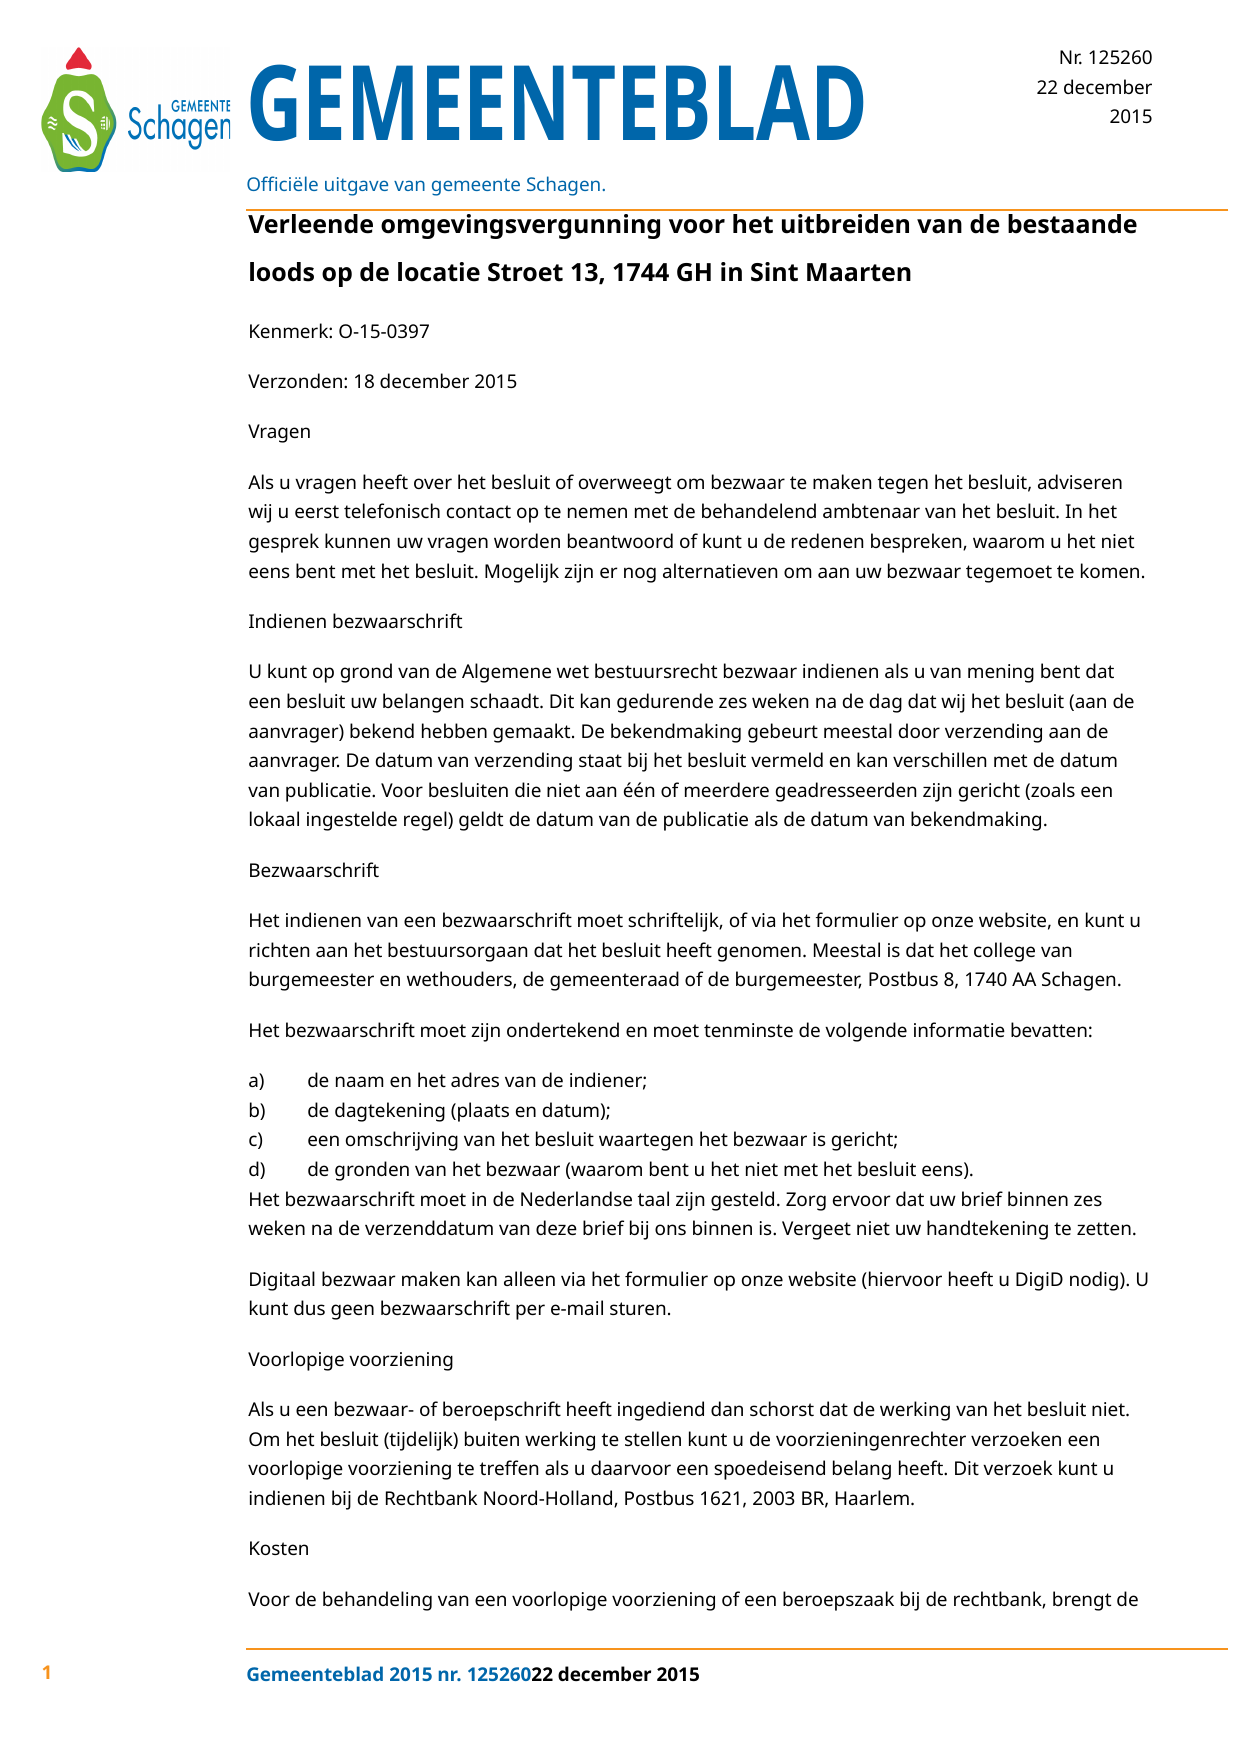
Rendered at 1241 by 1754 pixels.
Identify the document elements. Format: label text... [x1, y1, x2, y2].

text U kunt op grond van de Algemene wet bestuursrecht bezwaar indienen als u van mening bent dat een besluit uw belangen schaadt. Dit kan gedurende zes weken na de dag dat wij het besluit (aan de aanvrager) bekend hebben gemaakt. De bekendmaking gebeurt meestal door verzending aan de aanvrager. De datum van verzending staat bij het besluit vermeld en kan verschillen met de datum van publicatie. Voor besluiten die niet aan één of meerdere geadresseerden zijn gericht (zoals een lokaal ingestelde regel) geldt de datum van de publicatie als de datum van bekendmaking. [248, 659, 1152, 832]
text Kosten [248, 1535, 1152, 1561]
text Vragen [248, 419, 1152, 444]
list de gronden van het bezwaar (waarom bent u het niet met het besluit eens). [248, 1156, 1152, 1182]
list de dagtekening (plaats en datum); [248, 1097, 1152, 1123]
text Het indienen van een bezwaarschrift moet schriftelijk, of via het formulier op onze website, en kunt u richten aan het bestuursorgaan dat het besluit heeft genomen. Meestal is dat het college van burgemeester en wethouders, de gemeenteraad of de burgemeester, Postbus 8, 1740 AA Schagen. [248, 907, 1152, 992]
text Voorlopige voorziening [248, 1346, 1152, 1372]
text Digitaal bezwaar maken kan alleen via het formulier op onze website (hiervoor heeft u DigiD nodig). U kunt dus geen bezwaarschrift per e-mail sturen. [248, 1266, 1152, 1321]
text Voor de behandeling van een voorlopige voorziening of een beroepszaak bij de rechtbank, brengt de [248, 1586, 1152, 1612]
picture [41, 47, 231, 172]
text Bezwaarschrift [248, 857, 1152, 883]
text Het bezwaarschrift moet in de Nederlandse taal zijn gesteld. Zorg ervoor dat uw brief binnen zes weken na de verzenddatum van deze brief bij ons binnen is. Vergeet niet uw handtekening te zetten. [248, 1186, 1152, 1241]
text Kenmerk: O-15-0397 [248, 318, 1152, 344]
text Verleende omgevingsvergunning voor het uitbreiden van de bestaande loods op de locatie Stroet 13, 1744 GH in Sint Maarten [248, 211, 1152, 288]
text Als u vragen heeft over het besluit of overweegt om bezwaar te maken tegen het besluit, adviseren wij u eerst telefonisch contact op te nemen met de behandelend ambtenaar van het besluit. In het gesprek kunnen uw vragen worden beantwoord of kunt u de redenen bespreken, waarom u het niet eens bent met het besluit. Mogelijk zijn er nog alternatieven om aan uw bezwaar tegemoet te komen. [248, 469, 1152, 584]
text Als u een bezwaar- of beroepschrift heeft ingediend dan schorst dat de werking van het besluit niet. Om het besluit (tijdelijk) buiten werking te stellen kunt u de voorzieningenrechter verzoeken een voorlopige voorziening te treffen als u daarvoor een spoedeisend belang heeft. Dit verzoek kunt u indienen bij de Rechtbank Noord-Holland, Postbus 1621, 2003 BR, Haarlem. [248, 1396, 1152, 1511]
text Verzonden: 18 december 2015 [248, 368, 1152, 394]
text Indienen bezwaarschrift [248, 608, 1152, 634]
text Het bezwaarschrift moet zijn ondertekend en moet tenminste de volgende informatie bevatten: [248, 1017, 1152, 1043]
list de naam en het adres van de indiener; [248, 1067, 1152, 1093]
list een omschrijving van het besluit waartegen het bezwaar is gericht; [248, 1127, 1152, 1152]
